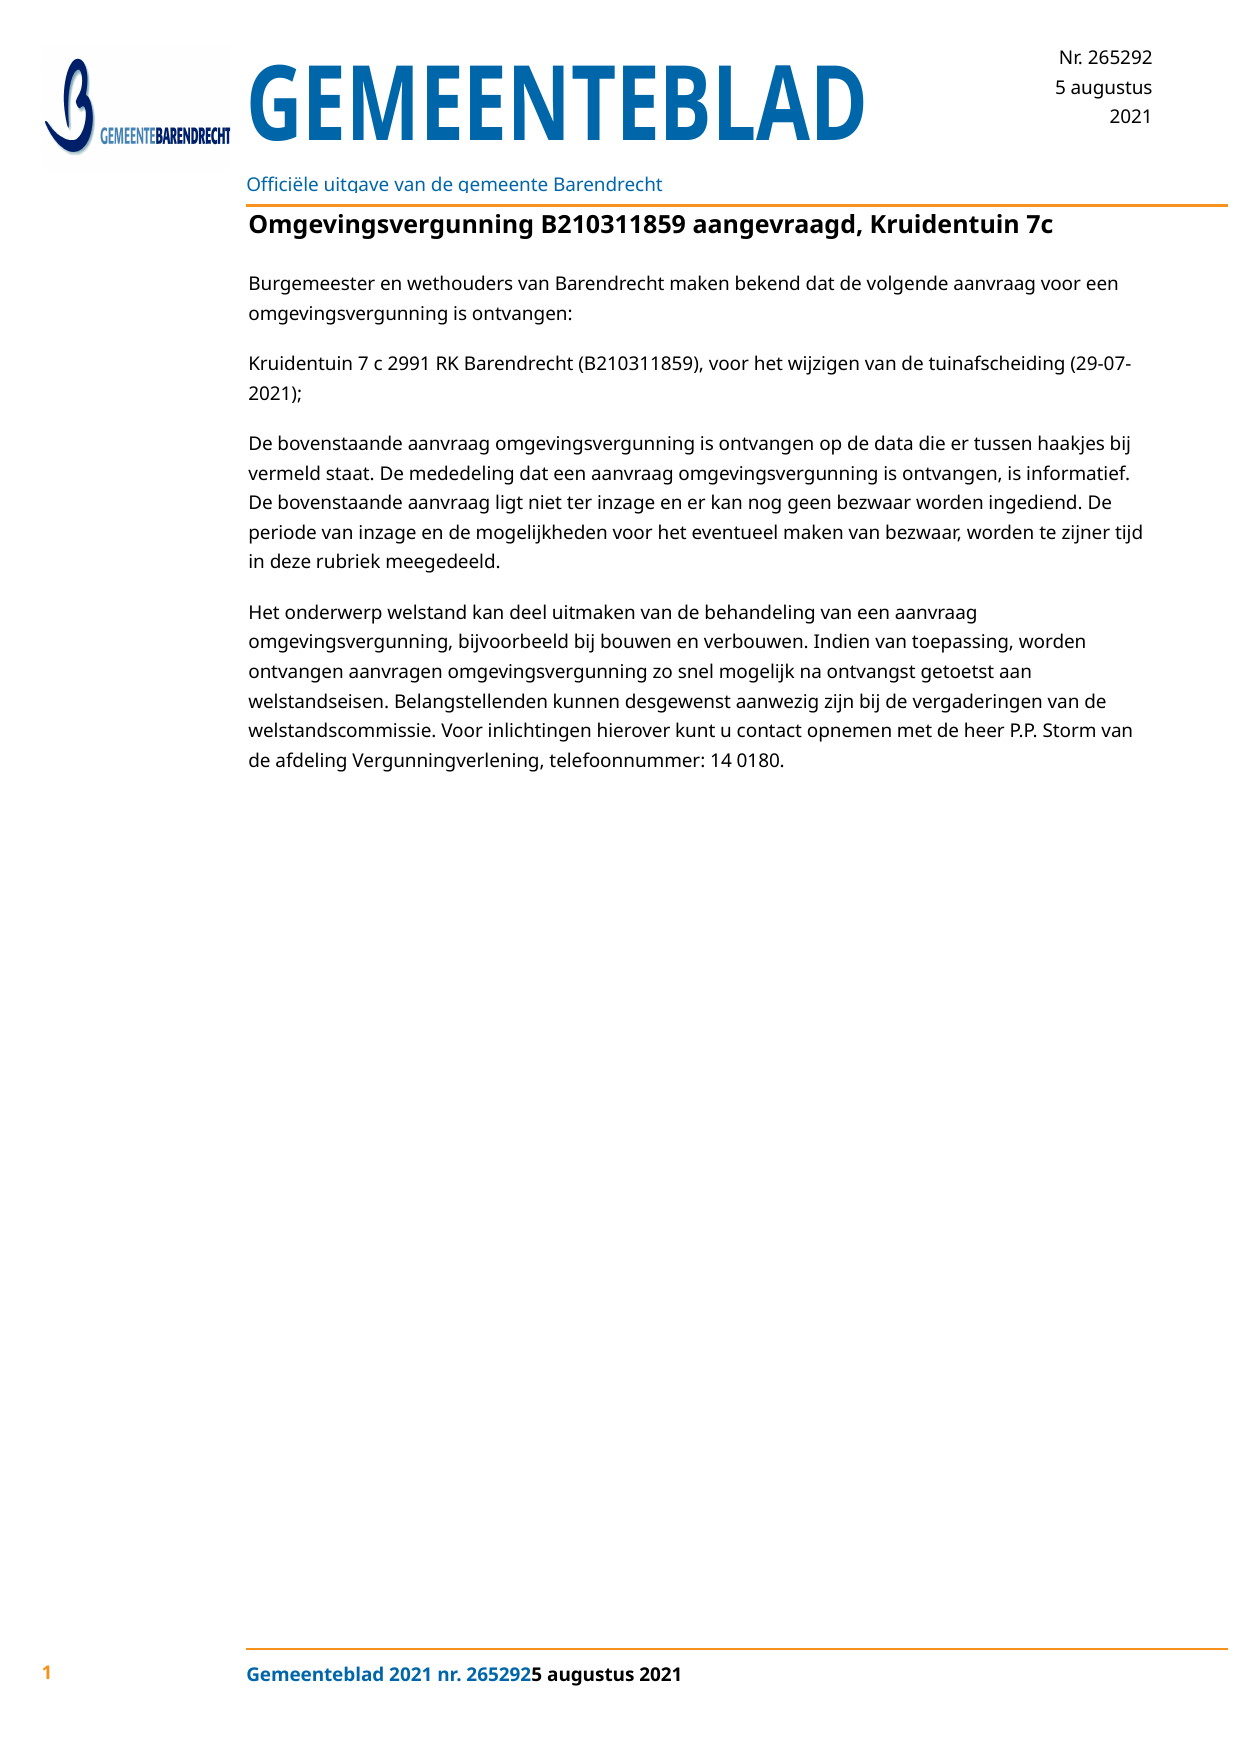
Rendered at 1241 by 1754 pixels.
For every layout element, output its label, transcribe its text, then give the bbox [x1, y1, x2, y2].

text Burgemeester en wethouders van Barendrecht maken bekend dat de volgende aanvraag voor een omgevingsvergunning is ontvangen: [248, 270, 1152, 326]
picture [41, 47, 231, 172]
text De bovenstaande aanvraag omgevingsvergunning is ontvangen op de data die er tussen haakjes bij vermeld staat. De mededeling dat een aanvraag omgevingsvergunning is ontvangen, is informatief. De bovenstaande aanvraag ligt niet ter inzage en er kan nog geen bezwaar worden ingediend. De periode van inzage en de mogelijkheden voor het eventueel maken van bezwaar, worden te zijner tijd in deze rubriek meegedeeld. [248, 430, 1152, 574]
text Het onderwerp welstand kan deel uitmaken van de behandeling van een aanvraag omgevingsvergunning, bijvoorbeeld bij bouwen en verbouwen. Indien van toepassing, worden ontvangen aanvragen omgevingsvergunning zo snel mogelijk na ontvangst getoetst aan welstandseisen. Belangstellenden kunnen desgewenst aanwezig zijn bij de vergaderingen van de welstandscommissie. Voor inlichtingen hierover kunt u contact opnemen met de heer P.P. Storm van de afdeling Vergunningverlening, telefoonnummer: 14 0180. [248, 599, 1152, 773]
text Omgevingsvergunning B210311859 aangevraagd, Kruidentuin 7c [248, 207, 1152, 241]
text Kruidentuin 7 c 2991 RK Barendrecht (B210311859), voor het wijzigen van de tuinafscheiding (29-07-2021); [248, 350, 1152, 406]
